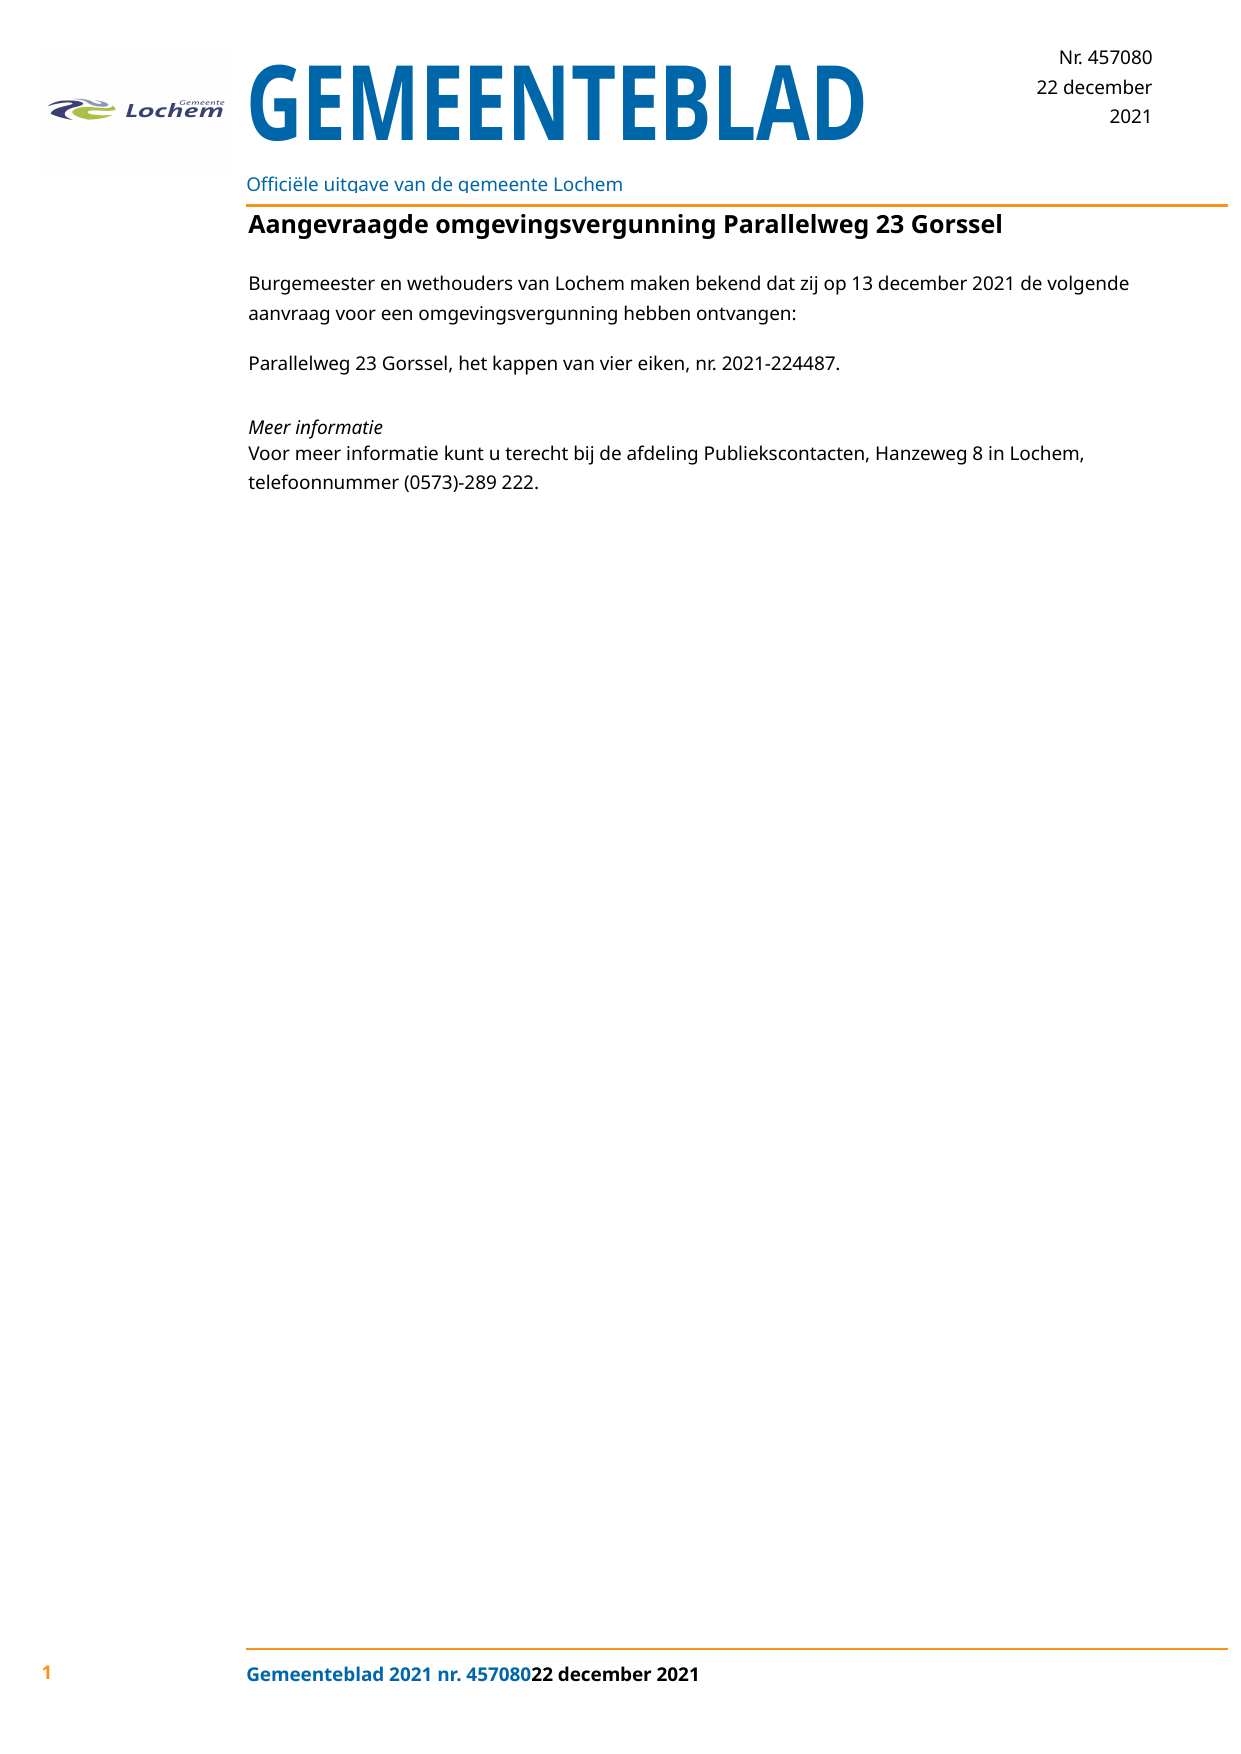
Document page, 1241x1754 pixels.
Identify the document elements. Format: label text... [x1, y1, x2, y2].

text Voor meer informatie kunt u terecht bij de afdeling Publiekscontacten, Hanzeweg 8 in Lochem, telefoonnummer (0573)-289 222. [248, 440, 1152, 495]
picture [41, 47, 231, 172]
text Parallelweg 23 Gorssel, het kappen van vier eiken, nr. 2021-224487. [248, 350, 1152, 376]
text Aangevraagde omgevingsvergunning Parallelweg 23 Gorssel [248, 207, 1152, 241]
text Meer informatie [248, 414, 1152, 440]
text Burgemeester en wethouders van Lochem maken bekend dat zij op 13 december 2021 de volgende aanvraag voor een omgevingsvergunning hebben ontvangen: [248, 270, 1152, 326]
